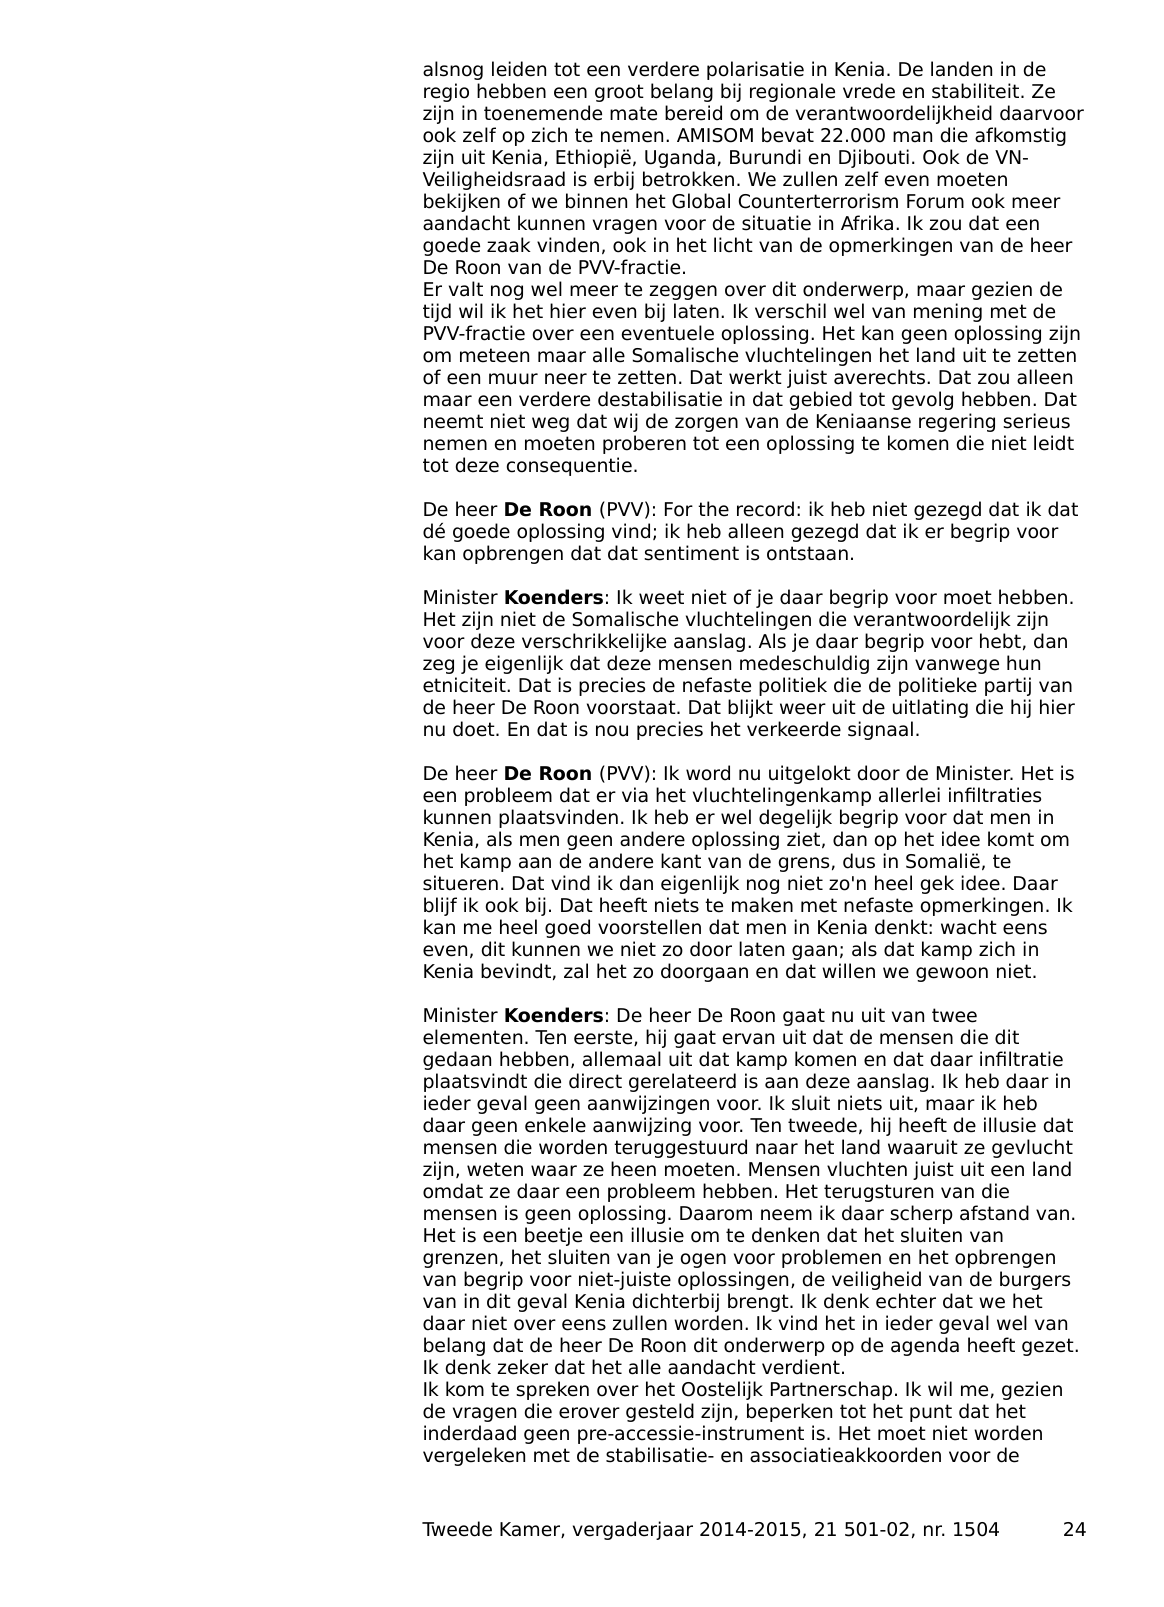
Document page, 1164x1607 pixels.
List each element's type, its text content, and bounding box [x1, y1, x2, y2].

text De heer De Roon (PVV): Ik word nu uitgelokt door de Minister. Het is een probleem dat er via het vluchtelingenkamp allerlei infiltraties kunnen plaatsvinden. Ik heb er wel degelijk begrip voor dat men in Kenia, als men geen andere oplossing ziet, dan op het idee komt om het kamp aan de andere kant van de grens, dus in Somalië, te situeren. Dat vind ik dan eigenlijk nog niet zo'n heel gek idee. Daar blijf ik ook bij. Dat heeft niets te maken met nefaste opmerkingen. Ik kan me heel goed voorstellen dat men in Kenia denkt: wacht eens even, dit kunnen we niet zo door laten gaan; als dat kamp zich in Kenia bevindt, zal het zo doorgaan en dat willen we gewoon niet. [422, 763, 1087, 983]
text Er valt nog wel meer te zeggen over dit onderwerp, maar gezien de tijd wil ik het hier even bij laten. Ik verschil wel van mening met de PVV-fractie over een eventuele oplossing. Het kan geen oplossing zijn om meteen maar alle Somalische vluchtelingen het land uit te zetten of een muur neer te zetten. Dat werkt juist averechts. Dat zou alleen maar een verdere destabilisatie in dat gebied tot gevolg hebben. Dat neemt niet weg dat wij de zorgen van de Keniaanse regering serieus nemen en moeten proberen tot een oplossing te komen die niet leidt tot deze consequentie. [422, 279, 1087, 477]
text Minister Koenders: De heer De Roon gaat nu uit van twee elementen. Ten eerste, hij gaat ervan uit dat de mensen die dit gedaan hebben, allemaal uit dat kamp komen en dat daar infiltratie plaatsvindt die direct gerelateerd is aan deze aanslag. Ik heb daar in ieder geval geen aanwijzingen voor. Ik sluit niets uit, maar ik heb daar geen enkele aanwijzing voor. Ten tweede, hij heeft de illusie dat mensen die worden teruggestuurd naar het land waaruit ze gevlucht zijn, weten waar ze heen moeten. Mensen vluchten juist uit een land omdat ze daar een probleem hebben. Het terugsturen van die mensen is geen oplossing. Daarom neem ik daar scherp afstand van. Het is een beetje een illusie om te denken dat het sluiten van grenzen, het sluiten van je ogen voor problemen en het opbrengen van begrip voor niet-juiste oplossingen, de veiligheid van de burgers van in dit geval Kenia dichterbij brengt. Ik denk echter dat we het daar niet over eens zullen worden. Ik vind het in ieder geval wel van belang dat de heer De Roon dit onderwerp op de agenda heeft gezet. Ik denk zeker dat het alle aandacht verdient. [422, 1005, 1087, 1379]
text De heer De Roon (PVV): For the record: ik heb niet gezegd dat ik dat dé goede oplossing vind; ik heb alleen gezegd dat ik er begrip voor kan opbrengen dat dat sentiment is ontstaan. [422, 499, 1087, 565]
text Ik kom te spreken over het Oostelijk Partnerschap. Ik wil me, gezien de vragen die erover gesteld zijn, beperken tot het punt dat het inderdaad geen pre-accessie-instrument is. Het moet niet worden vergeleken met de stabilisatie- en associatieakkoorden voor de [422, 1379, 1087, 1467]
text alsnog leiden tot een verdere polarisatie in Kenia. De landen in de regio hebben een groot belang bij regionale vrede en stabiliteit. Ze zijn in toenemende mate bereid om de verantwoordelijkheid daarvoor ook zelf op zich te nemen. AMISOM bevat 22.000 man die afkomstig zijn uit Kenia, Ethiopië, Uganda, Burundi en Djibouti. Ook de VN-Veiligheidsraad is erbij betrokken. We zullen zelf even moeten bekijken of we binnen het Global Counterterrorism Forum ook meer aandacht kunnen vragen voor de situatie in Afrika. Ik zou dat een goede zaak vinden, ook in het licht van de opmerkingen van de heer De Roon van de PVV-fractie. [422, 59, 1087, 279]
text Minister Koenders: Ik weet niet of je daar begrip voor moet hebben. Het zijn niet de Somalische vluchtelingen die verantwoordelijk zijn voor deze verschrikkelijke aanslag. Als je daar begrip voor hebt, dan zeg je eigenlijk dat deze mensen medeschuldig zijn vanwege hun etniciteit. Dat is precies de nefaste politiek die de politieke partij van de heer De Roon voorstaat. Dat blijkt weer uit de uitlating die hij hier nu doet. En dat is nou precies het verkeerde signaal. [422, 587, 1087, 741]
